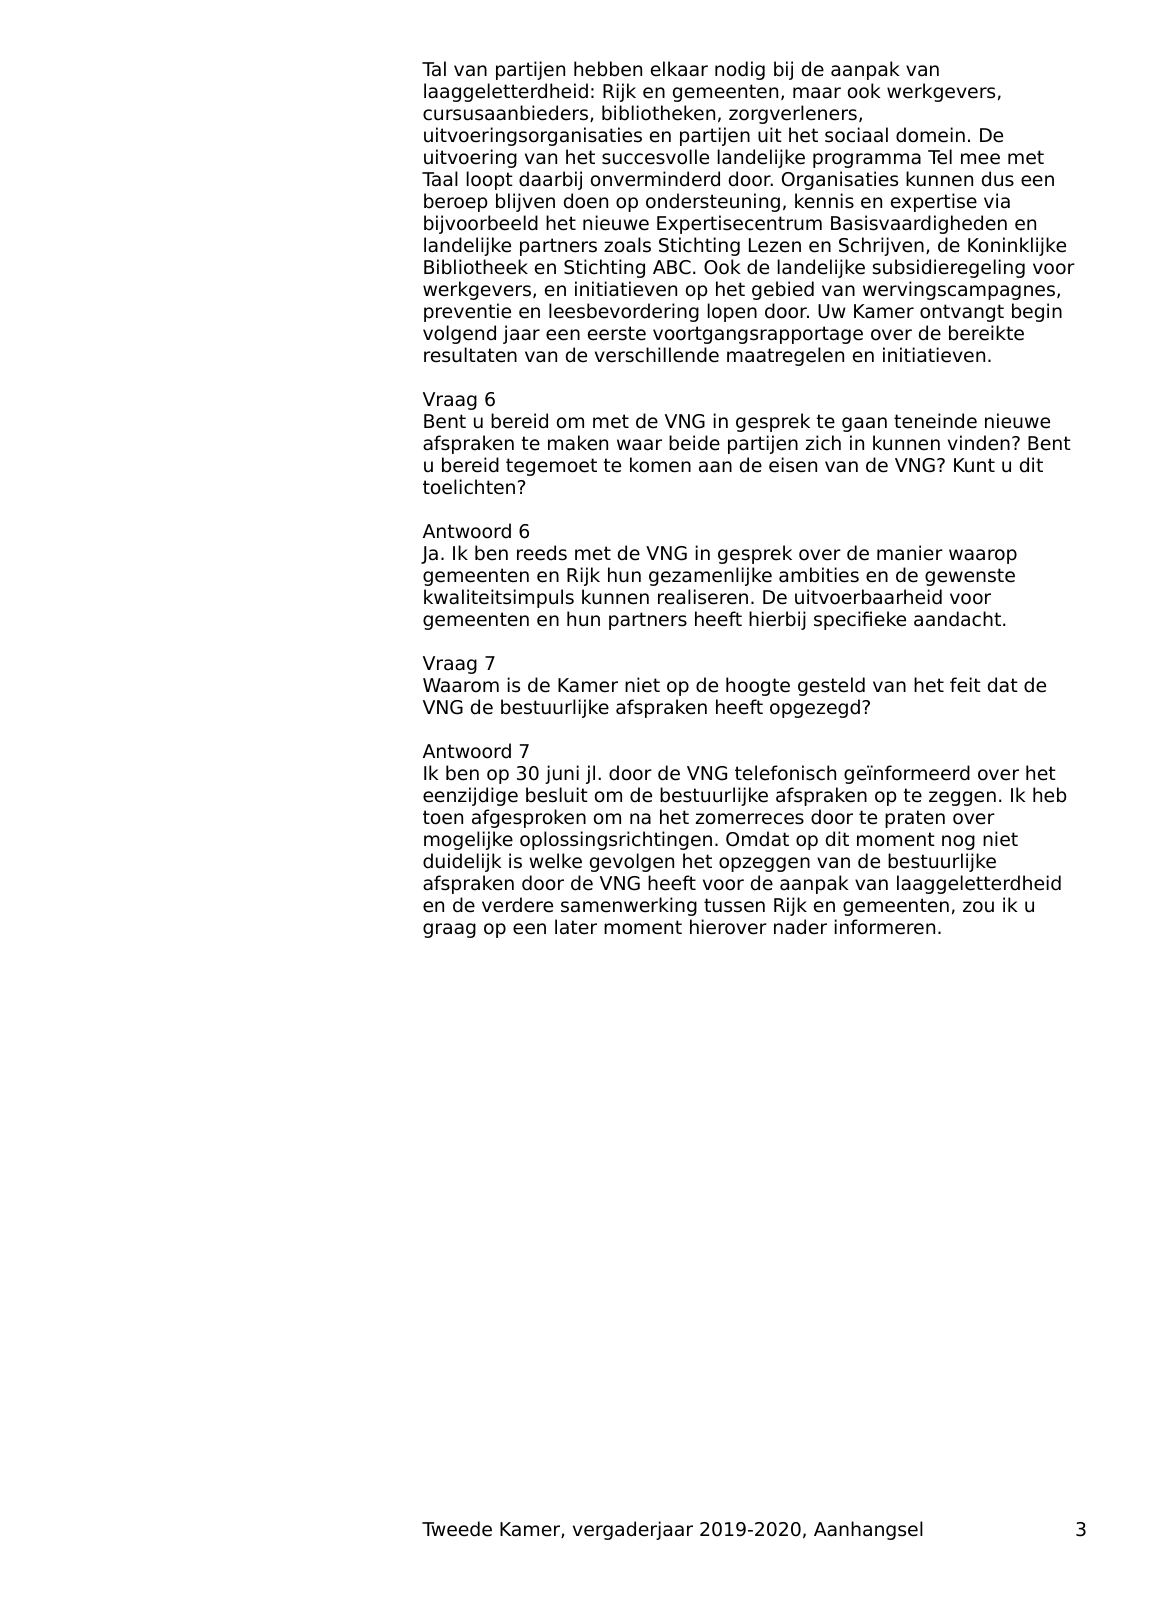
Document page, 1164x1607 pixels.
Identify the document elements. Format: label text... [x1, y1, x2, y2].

text Vraag 6 [422, 389, 1087, 411]
text Bent u bereid om met de VNG in gesprek te gaan teneinde nieuwe afspraken te maken waar beide partijen zich in kunnen vinden? Bent u bereid tegemoet te komen aan de eisen van de VNG? Kunt u dit toelichten? [422, 411, 1087, 499]
text Tal van partijen hebben elkaar nodig bij de aanpak van laaggeletterdheid: Rijk en gemeenten, maar ook werkgevers, cursusaanbieders, bibliotheken, zorgverleners, uitvoeringsorganisaties en partijen uit het sociaal domein. De uitvoering van het succesvolle landelijke programma Tel mee met Taal loopt daarbij onverminderd door. Organisaties kunnen dus een beroep blijven doen op ondersteuning, kennis en expertise via bijvoorbeeld het nieuwe Expertisecentrum Basisvaardigheden en landelijke partners zoals Stichting Lezen en Schrijven, de Koninklijke Bibliotheek en Stichting ABC. Ook de landelijke subsidieregeling voor werkgevers, en initiatieven op het gebied van wervingscampagnes, preventie en leesbevordering lopen door. Uw Kamer ontvangt begin volgend jaar een eerste voortgangsrapportage over de bereikte resultaten van de verschillende maatregelen en initiatieven. [422, 59, 1087, 367]
text Ja. Ik ben reeds met de VNG in gesprek over de manier waarop gemeenten en Rijk hun gezamenlijke ambities en de gewenste kwaliteitsimpuls kunnen realiseren. De uitvoerbaarheid voor gemeenten en hun partners heeft hierbij specifieke aandacht. [422, 543, 1087, 631]
text Waarom is de Kamer niet op de hoogte gesteld van het feit dat de VNG de bestuurlijke afspraken heeft opgezegd? [422, 675, 1087, 719]
text Ik ben op 30 juni jl. door de VNG telefonisch geïnformeerd over het eenzijdige besluit om de bestuurlijke afspraken op te zeggen. Ik heb toen afgesproken om na het zomerreces door te praten over mogelijke oplossingsrichtingen. Omdat op dit moment nog niet duidelijk is welke gevolgen het opzeggen van de bestuurlijke afspraken door de VNG heeft voor de aanpak van laaggeletterdheid en de verdere samenwerking tussen Rijk en gemeenten, zou ik u graag op een later moment hierover nader informeren. [422, 763, 1087, 939]
text Vraag 7 [422, 653, 1087, 675]
text Antwoord 6 [422, 521, 1087, 543]
text Antwoord 7 [422, 741, 1087, 763]
